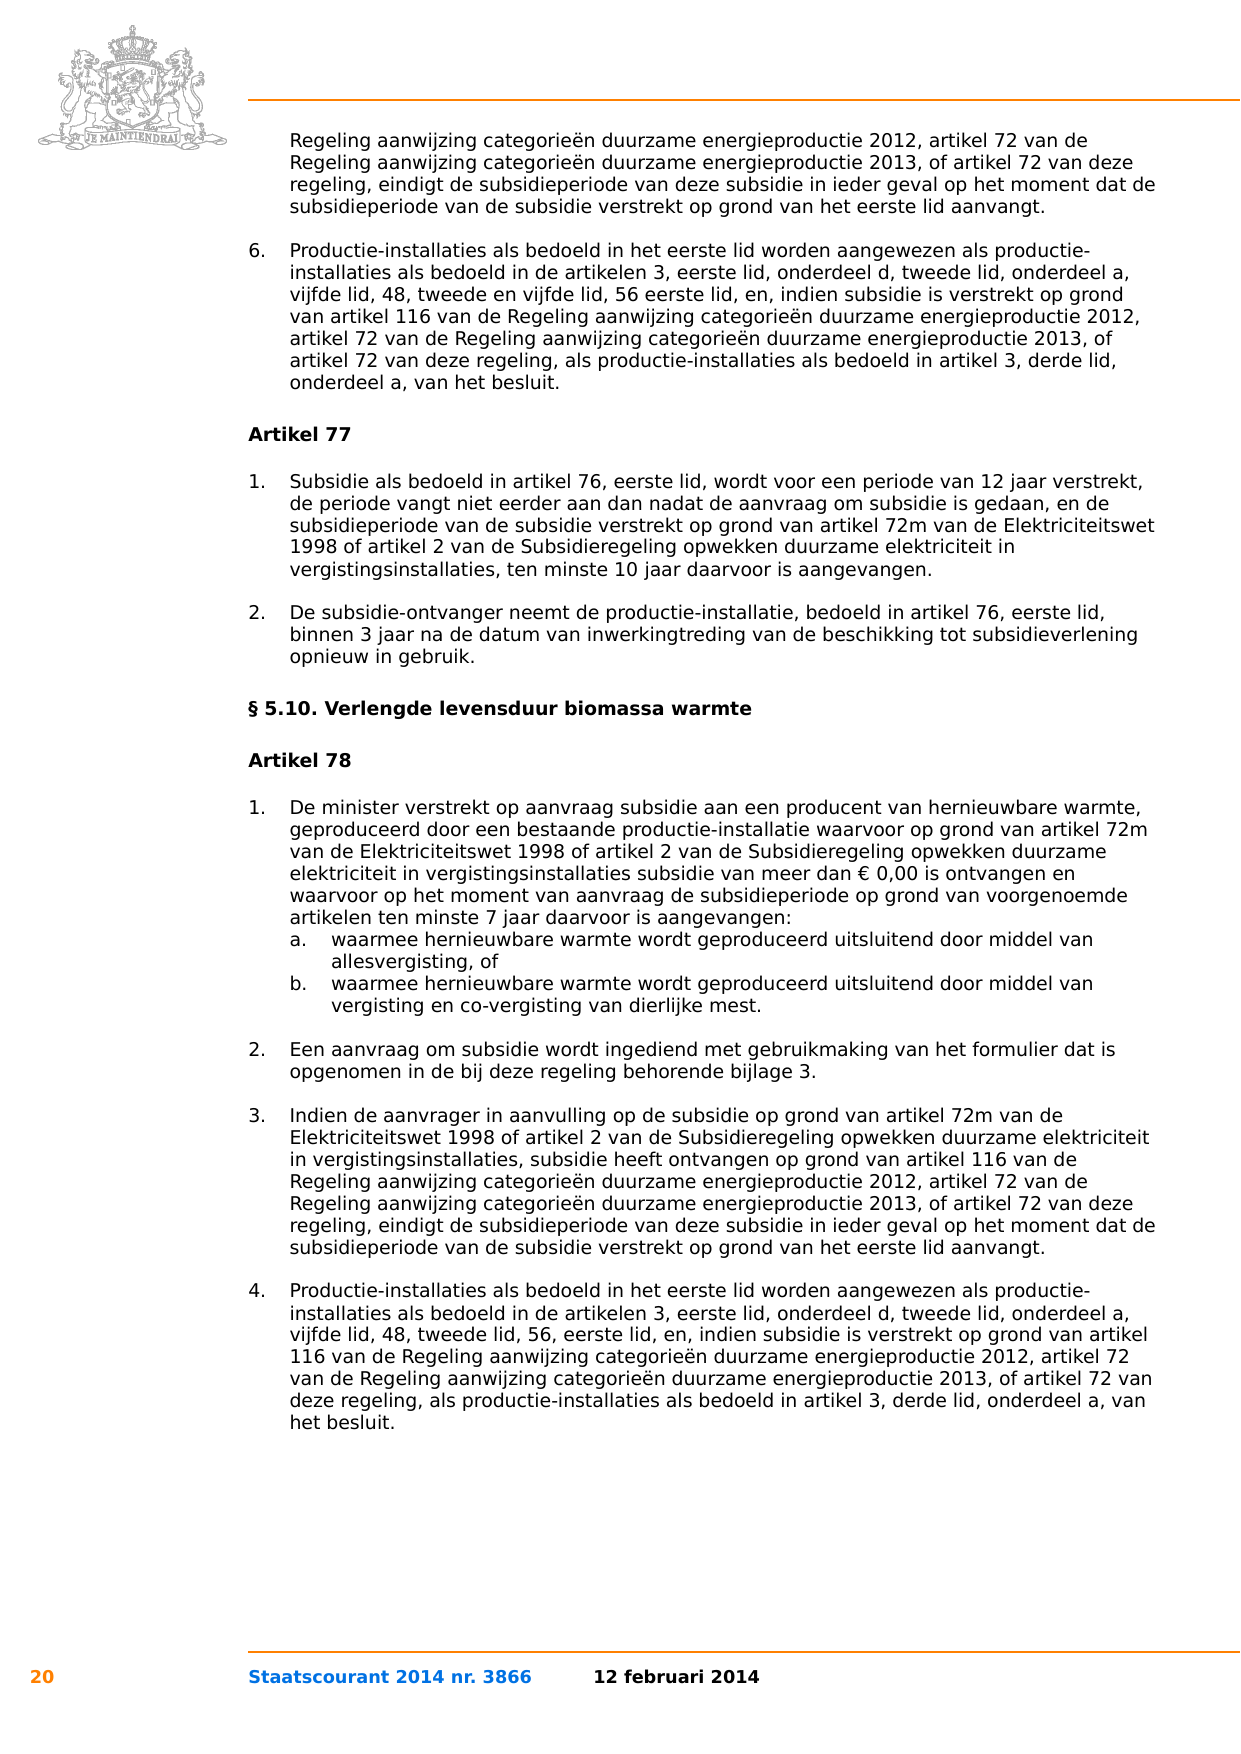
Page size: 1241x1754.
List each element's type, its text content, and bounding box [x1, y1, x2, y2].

text b. waarmee hernieuwbare warmte wordt geproduceerd uitsluitend door middel van vergisting en co-vergisting van dierlijke mest. [289, 973, 1163, 1017]
text 1. Subsidie als bedoeld in artikel 76, eerste lid, wordt voor een periode van 12 jaar verstrekt, de periode vangt niet eerder aan dan nadat de aanvraag om subsidie is gedaan, en de subsidieperiode van de subsidie verstrekt op grond van artikel 72m van de Elektriciteitswet 1998 of artikel 2 van de Subsidieregeling opwekken duurzame elektriciteit in vergistingsinstallaties, ten minste 10 jaar daarvoor is aangevangen. [248, 471, 1163, 580]
text 2. Een aanvraag om subsidie wordt ingediend met gebruikmaking van het formulier dat is opgenomen in de bij deze regeling behorende bijlage 3. [248, 1039, 1163, 1083]
text 3. Indien de aanvrager in aanvulling op de subsidie op grond van artikel 72m van de Elektriciteitswet 1998 of artikel 2 van de Subsidieregeling opwekken duurzame elektriciteit in vergistingsinstallaties, subsidie heeft ontvangen op grond van artikel 116 van de Regeling aanwijzing categorieën duurzame energieproductie 2012, artikel 72 van de Regeling aanwijzing categorieën duurzame energieproductie 2013, of artikel 72 van deze regeling, eindigt de subsidieperiode van deze subsidie in ieder geval op het moment dat de subsidieperiode van de subsidie verstrekt op grond van het eerste lid aanvangt. [248, 1105, 1163, 1258]
picture [38, 25, 227, 150]
subtitle § 5.10. Verlengde levensduur biomassa warmte [248, 698, 1163, 720]
text Regeling aanwijzing categorieën duurzame energieproductie 2012, artikel 72 van de Regeling aanwijzing categorieën duurzame energieproductie 2013, of artikel 72 van deze regeling, eindigt de subsidieperiode van deze subsidie in ieder geval op het moment dat de subsidieperiode van de subsidie verstrekt op grond van het eerste lid aanvangt. [248, 130, 1163, 218]
text 1. De minister verstrekt op aanvraag subsidie aan een producent van hernieuwbare warmte, geproduceerd door een bestaande productie-installatie waarvoor op grond van artikel 72m van de Elektriciteitswet 1998 of artikel 2 van de Subsidieregeling opwekken duurzame elektriciteit in vergistingsinstallaties subsidie van meer dan € 0,00 is ontvangen en waarvoor op het moment van aanvraag de subsidieperiode op grond van voorgenoemde artikelen ten minste 7 jaar daarvoor is aangevangen: [248, 797, 1163, 929]
text a. waarmee hernieuwbare warmte wordt geproduceerd uitsluitend door middel van allesvergisting, of [289, 929, 1163, 973]
subtitle Artikel 77 [248, 423, 1163, 446]
subtitle Artikel 78 [248, 750, 1163, 772]
text 2. De subsidie-ontvanger neemt de productie-installatie, bedoeld in artikel 76, eerste lid, binnen 3 jaar na de datum van inwerkingtreding van de beschikking tot subsidieverlening opnieuw in gebruik. [248, 602, 1163, 668]
text 4. Productie-installaties als bedoeld in het eerste lid worden aangewezen als productie-installaties als bedoeld in de artikelen 3, eerste lid, onderdeel d, tweede lid, onderdeel a, vijfde lid, 48, tweede lid, 56, eerste lid, en, indien subsidie is verstrekt op grond van artikel 116 van de Regeling aanwijzing categorieën duurzame energieproductie 2012, artikel 72 van de Regeling aanwijzing categorieën duurzame energieproductie 2013, of artikel 72 van deze regeling, als productie-installaties als bedoeld in artikel 3, derde lid, onderdeel a, van het besluit. [248, 1280, 1163, 1434]
text 6. Productie-installaties als bedoeld in het eerste lid worden aangewezen als productie-installaties als bedoeld in de artikelen 3, eerste lid, onderdeel d, tweede lid, onderdeel a, vijfde lid, 48, tweede en vijfde lid, 56 eerste lid, en, indien subsidie is verstrekt op grond van artikel 116 van de Regeling aanwijzing categorieën duurzame energieproductie 2012, artikel 72 van de Regeling aanwijzing categorieën duurzame energieproductie 2013, of artikel 72 van deze regeling, als productie-installaties als bedoeld in artikel 3, derde lid, onderdeel a, van het besluit. [248, 240, 1163, 393]
